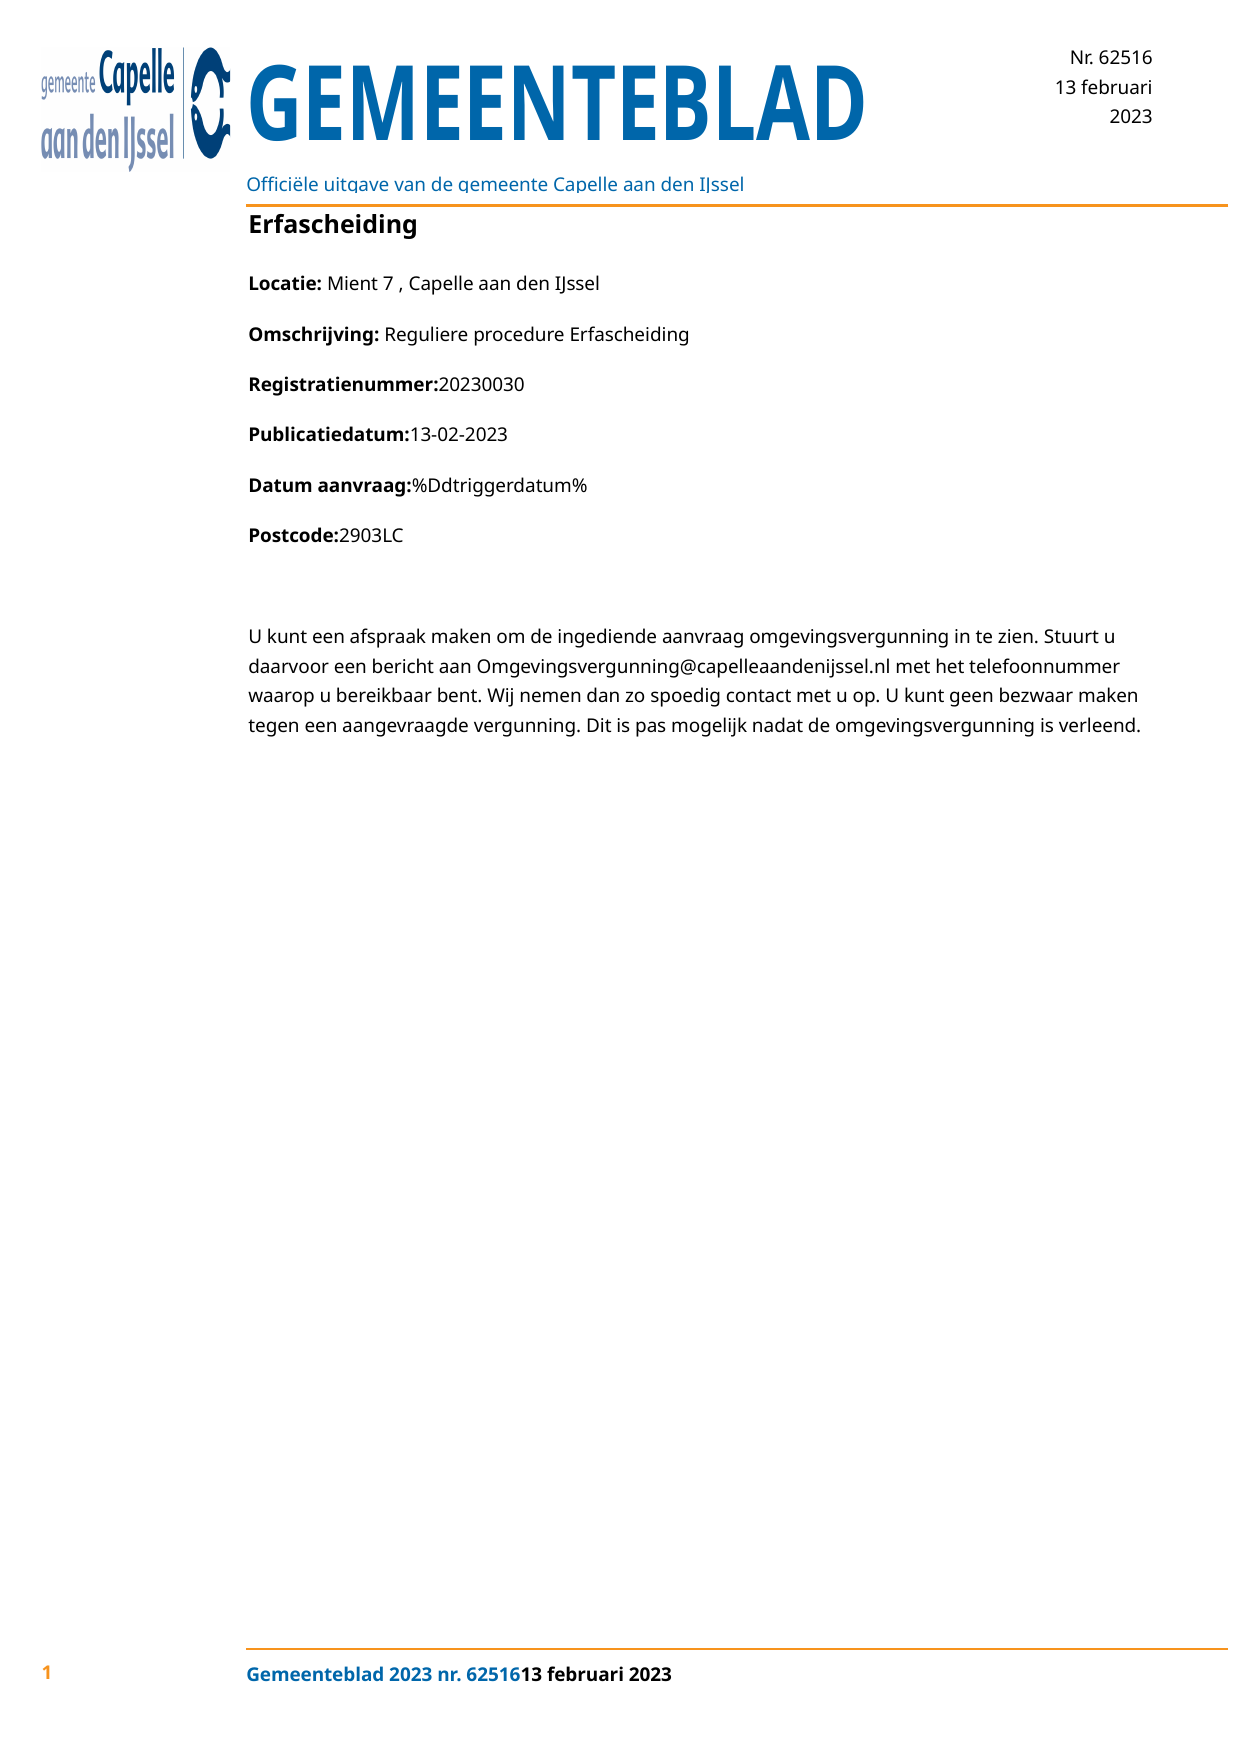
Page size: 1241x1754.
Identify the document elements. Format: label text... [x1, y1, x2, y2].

text Datum aanvraag:%Ddtriggerdatum% [248, 472, 1152, 498]
text Locatie: Mient 7 , Capelle aan den IJssel [248, 270, 1152, 296]
picture [41, 47, 231, 172]
text Erfascheiding [248, 207, 1152, 241]
text U kunt een afspraak maken om de ingediende aanvraag omgevingsvergunning in te zien. Stuurt u daarvoor een bericht aan Omgevingsvergunning@capelleaandenijssel.nl met het telefoonnummer waarop u bereikbaar bent. Wij nemen dan zo spoedig contact met u op. U kunt geen bezwaar maken tegen een aangevraagde vergunning. Dit is pas mogelijk nadat de omgevingsvergunning is verleend. [248, 623, 1152, 738]
text Registratienummer:20230030 [248, 371, 1152, 397]
text Publicatiedatum:13-02-2023 [248, 422, 1152, 447]
text Omschrijving: Reguliere procedure Erfascheiding [248, 321, 1152, 346]
text Postcode:2903LC [248, 522, 1152, 548]
